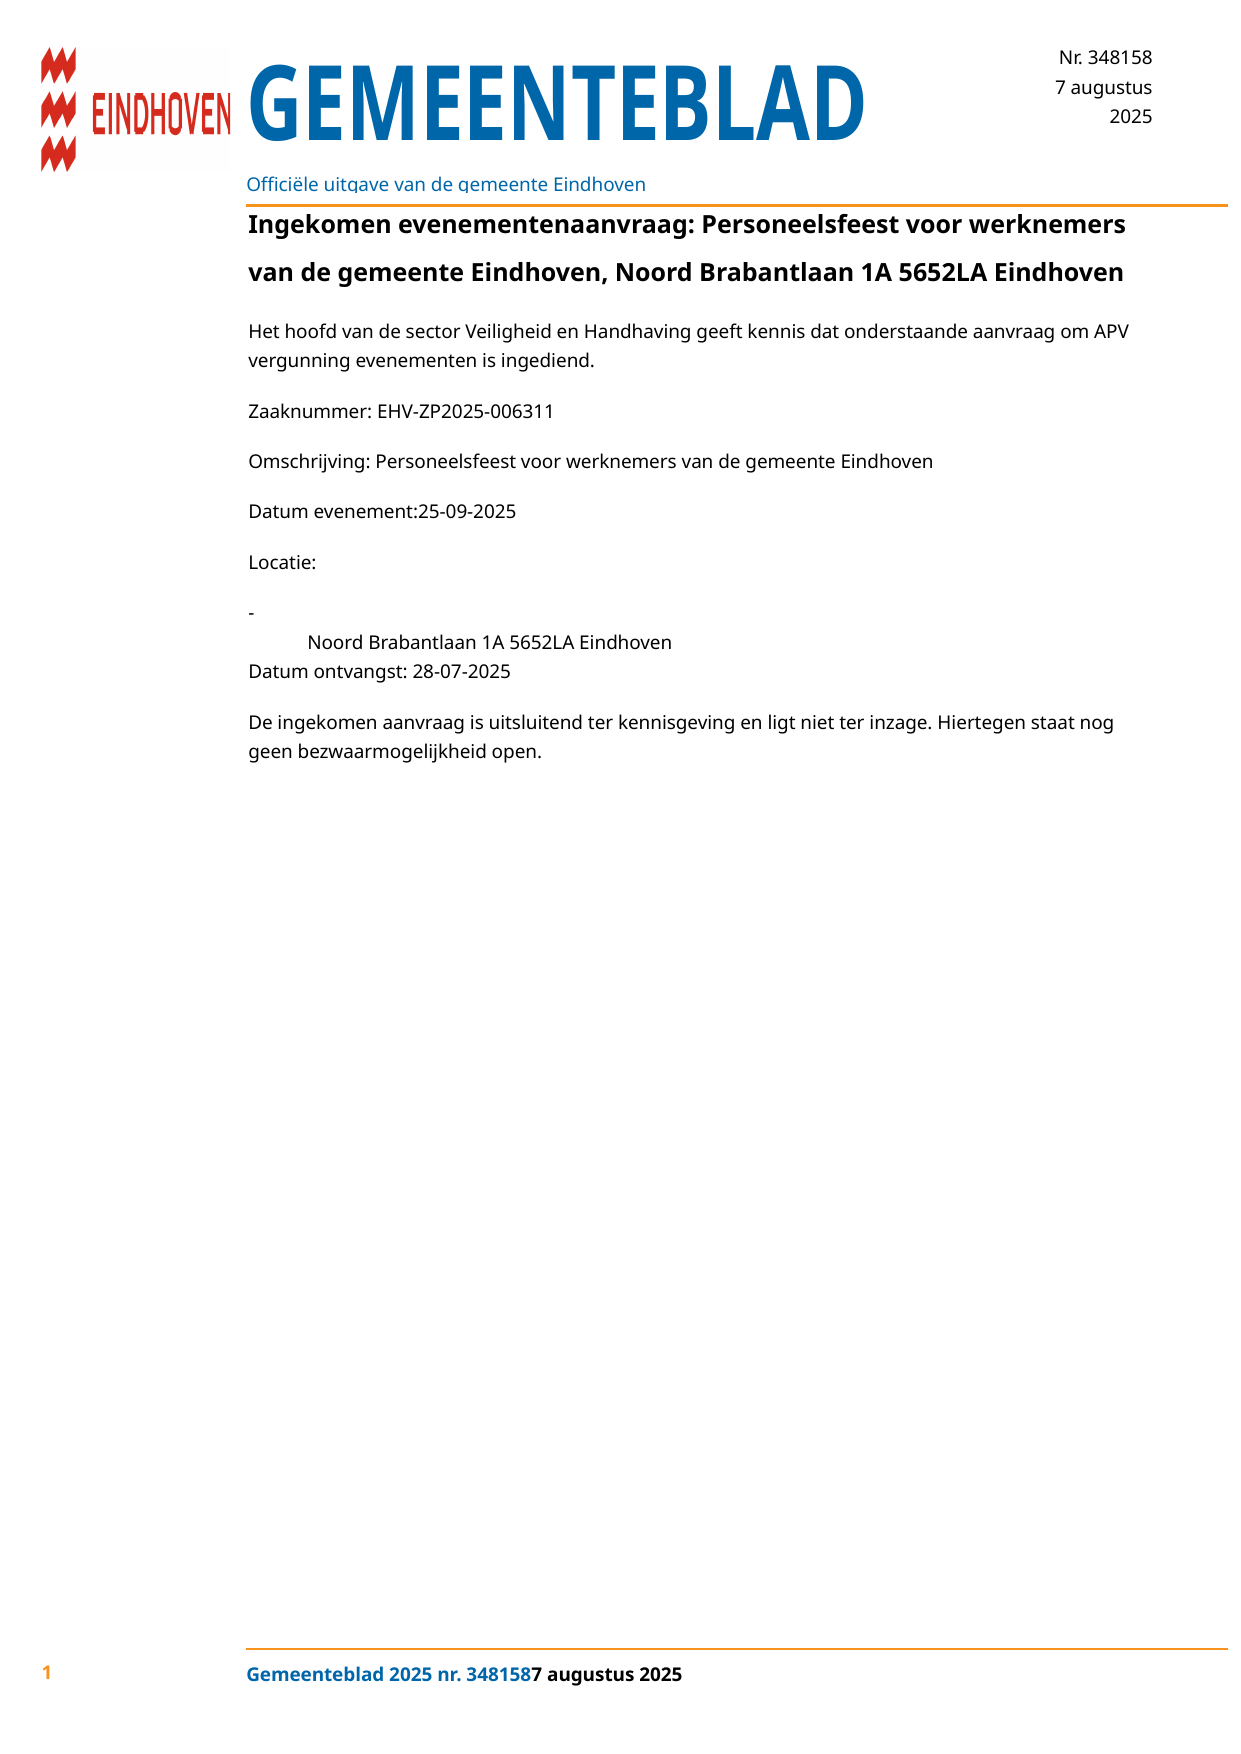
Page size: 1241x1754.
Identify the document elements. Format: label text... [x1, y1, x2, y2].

text Locatie: [248, 549, 1152, 575]
picture [41, 47, 231, 172]
text De ingekomen aanvraag is uitsluitend ter kennisgeving en ligt niet ter inzage. Hiertegen staat nog geen bezwaarmogelijkheid open. [248, 709, 1152, 764]
text Het hoofd van de sector Veiligheid en Handhaving geeft kennis dat onderstaande aanvraag om APV vergunning evenementen is ingediend. [248, 318, 1152, 373]
text Zaaknummer: EHV-ZP2025-006311 [248, 398, 1152, 424]
text Ingekomen evenementenaanvraag: Personeelsfeest voor werknemers van de gemeente Eindhoven, Noord Brabantlaan 1A 5652LA Eindhoven [248, 207, 1152, 288]
text Datum ontvangst: 28-07-2025 [248, 659, 1152, 684]
text Omschrijving: Personeelsfeest voor werknemers van de gemeente Eindhoven [248, 448, 1152, 474]
text Datum evenement:25-09-2025 [248, 499, 1152, 524]
list Noord Brabantlaan 1A 5652LA Eindhoven [248, 629, 1152, 655]
